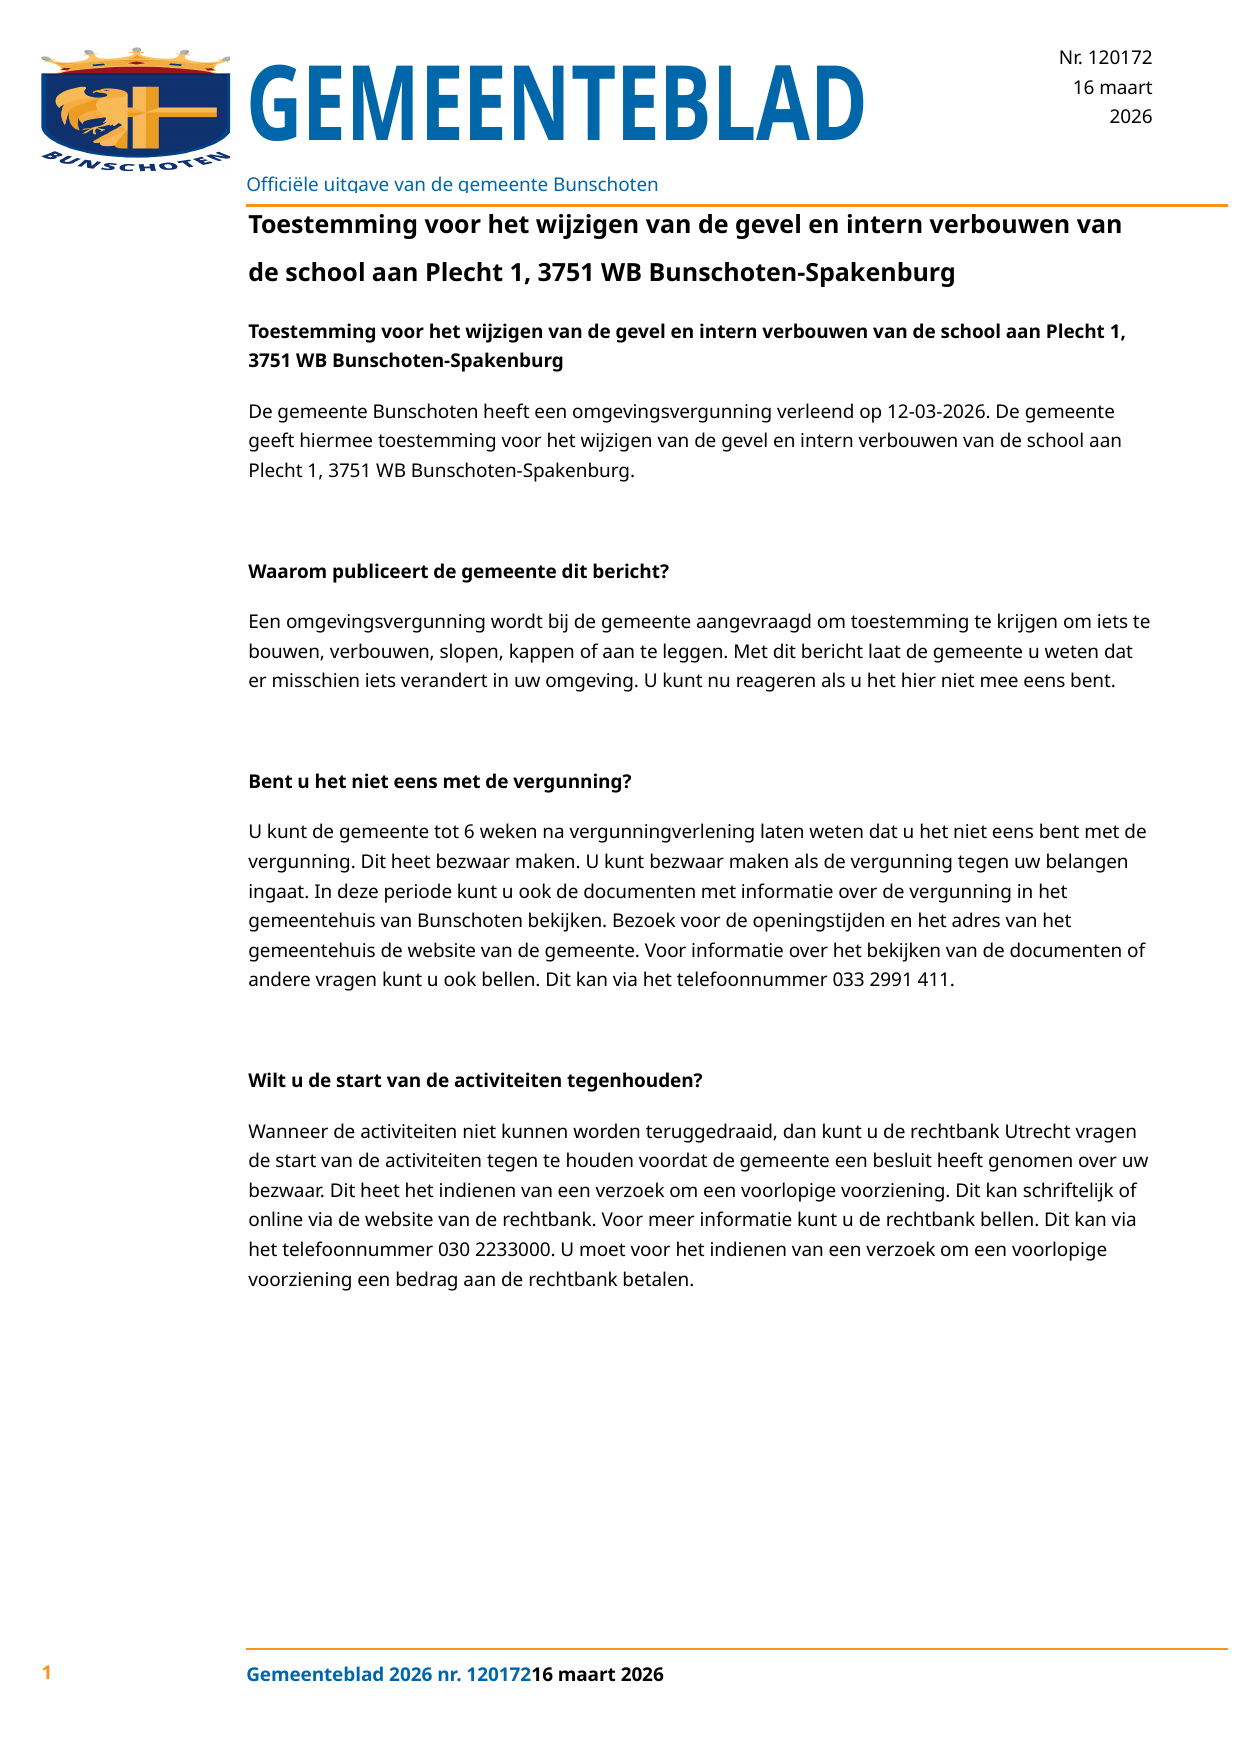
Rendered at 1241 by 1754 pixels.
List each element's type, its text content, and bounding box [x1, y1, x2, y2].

text Wilt u de start van de activiteiten tegenhouden? [248, 1067, 1152, 1093]
text Waarom publiceert de gemeente dit bericht? [248, 558, 1152, 584]
text Toestemming voor het wijzigen van de gevel en intern verbouwen van de school aan Plecht 1, 3751 WB Bunschoten-Spakenburg [248, 207, 1152, 288]
text Bent u het niet eens met de vergunning? [248, 768, 1152, 794]
text Toestemming voor het wijzigen van de gevel en intern verbouwen van de school aan Plecht 1, 3751 WB Bunschoten-Spakenburg [248, 318, 1152, 373]
text Wanneer de activiteiten niet kunnen worden teruggedraaid, dan kunt u de rechtbank Utrecht vragen de start van de activiteiten tegen te houden voordat de gemeente een besluit heeft genomen over uw bezwaar. Dit heet het indienen van een verzoek om een voorlopige voorziening. Dit kan schriftelijk of online via de website van de rechtbank. Voor meer informatie kunt u de rechtbank bellen. Dit kan via het telefoonnummer 030 2233000. U moet voor het indienen van een verzoek om een voorlopige voorziening een bedrag aan de rechtbank betalen. [248, 1118, 1152, 1292]
text U kunt de gemeente tot 6 weken na vergunningverlening laten weten dat u het niet eens bent met de vergunning. Dit heet bezwaar maken. U kunt bezwaar maken als de vergunning tegen uw belangen ingaat. In deze periode kunt u ook de documenten met informatie over de vergunning in het gemeentehuis van Bunschoten bekijken. Bezoek voor de openingstijden en het adres van het gemeentehuis de website van de gemeente. Voor informatie over het bekijken van de documenten of andere vragen kunt u ook bellen. Dit kan via het telefoonnummer 033 2991 411. [248, 819, 1152, 992]
text Een omgevingsvergunning wordt bij de gemeente aangevraagd om toestemming te krijgen om iets te bouwen, verbouwen, slopen, kappen of aan te leggen. Met dit bericht laat de gemeente u weten dat er misschien iets verandert in uw omgeving. U kunt nu reageren als u het hier niet mee eens bent. [248, 608, 1152, 693]
picture [41, 47, 231, 172]
text De gemeente Bunschoten heeft een omgevingsvergunning verleend op 12-03-2026. De gemeente geeft hiermee toestemming voor het wijzigen van de gevel en intern verbouwen van de school aan Plecht 1, 3751 WB Bunschoten-Spakenburg. [248, 398, 1152, 483]
